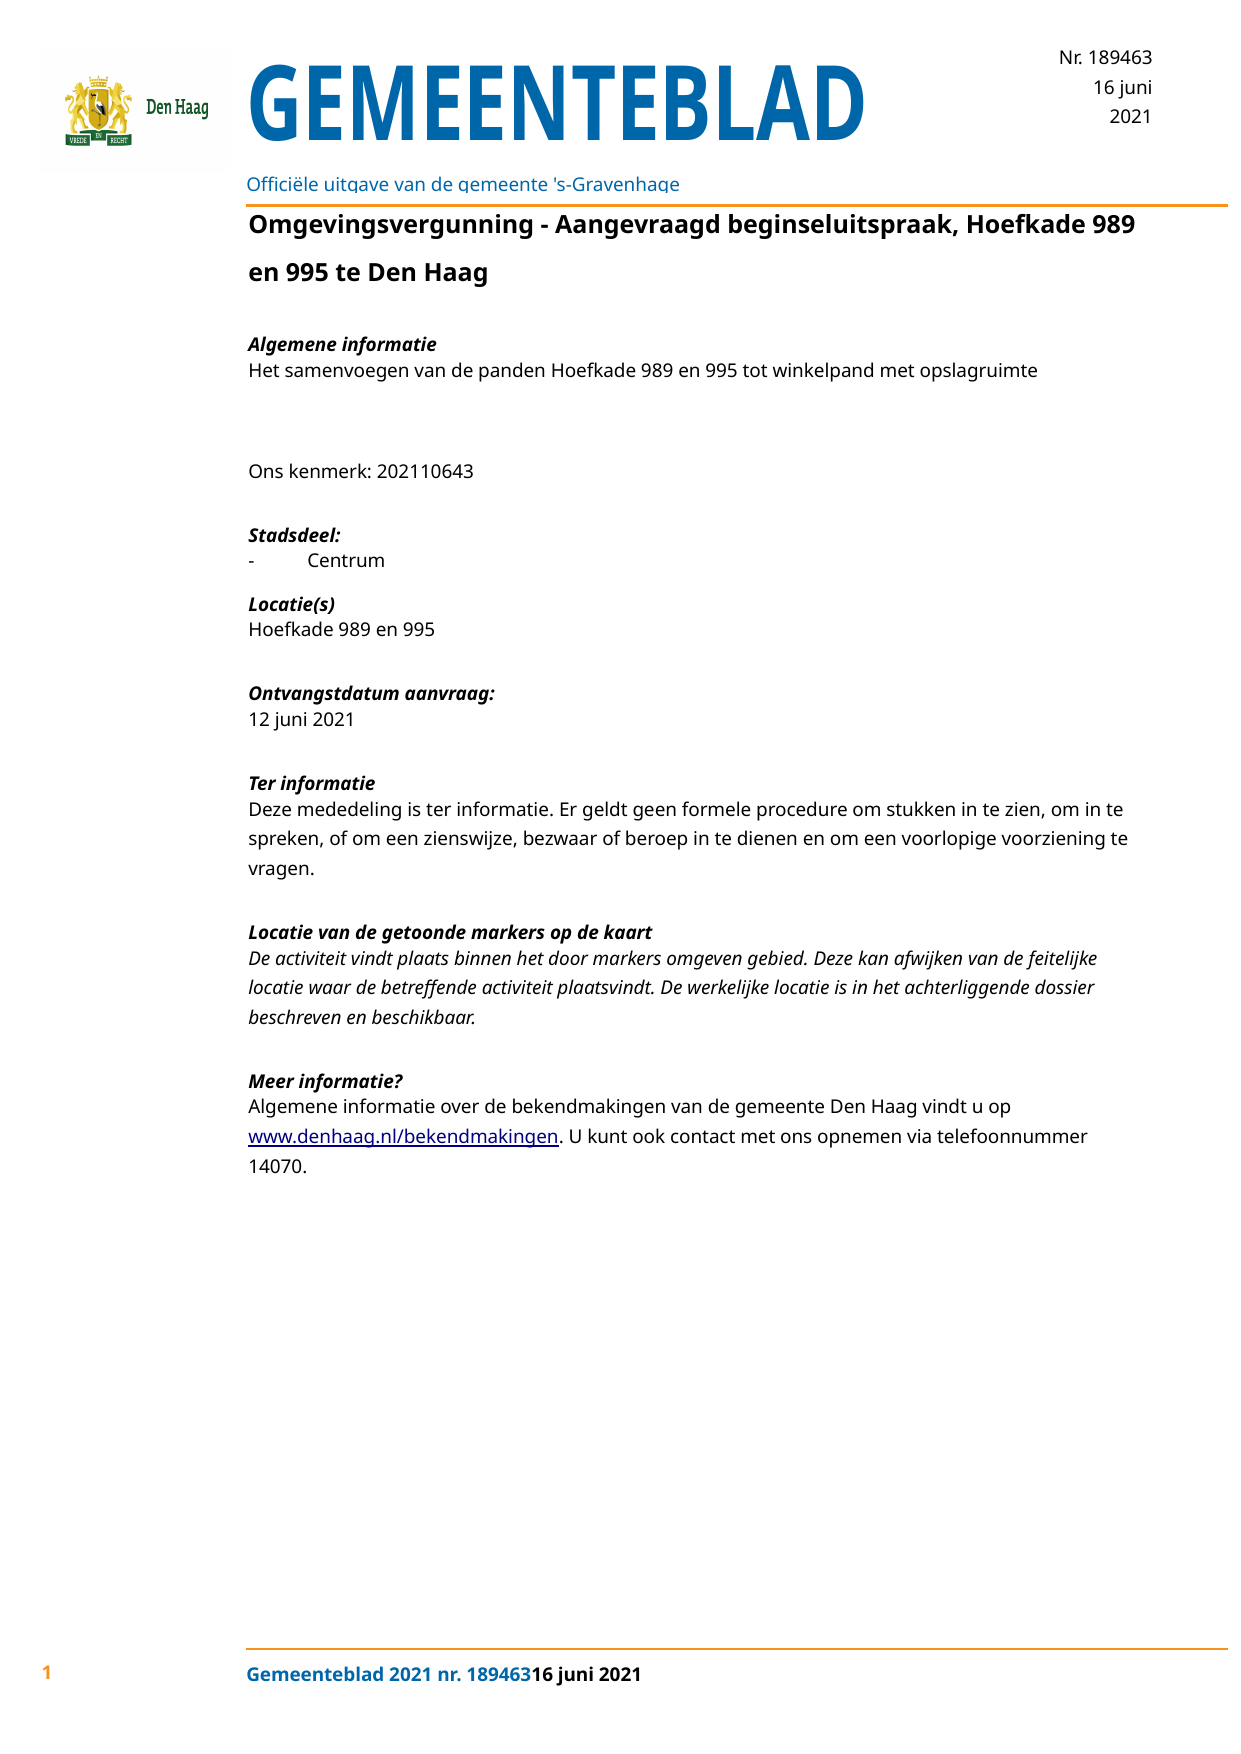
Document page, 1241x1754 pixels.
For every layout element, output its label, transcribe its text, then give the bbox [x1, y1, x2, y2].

text Ontvangstdatum aanvraag: [248, 681, 1152, 706]
text Deze mededeling is ter informatie. Er geldt geen formele procedure om stukken in te zien, om in te spreken, of om een zienswijze, bezwaar of beroep in te dienen en om een voorlopige voorziening te vragen. [248, 796, 1152, 881]
text Algemene informatie [248, 331, 1152, 357]
text Ter informatie [248, 770, 1152, 796]
text Locatie(s) [248, 591, 1152, 617]
picture [41, 47, 231, 172]
list Centrum [248, 548, 1152, 573]
text Algemene informatie over de bekendmakingen van de gemeente Den Haag vindt u op www.denhaag.nl/bekendmakingen. U kunt ook contact met ons opnemen via telefoonnummer 14070. [248, 1094, 1152, 1178]
text Hoefkade 989 en 995 [248, 617, 1152, 642]
text Stadsdeel: [248, 522, 1152, 548]
text Meer informatie? [248, 1068, 1152, 1094]
text Locatie van de getoonde markers op de kaart [248, 919, 1152, 945]
text Ons kenmerk: 202110643 [248, 458, 1152, 484]
text Het samenvoegen van de panden Hoefkade 989 en 995 tot winkelpand met opslagruimte [248, 357, 1152, 383]
text Omgevingsvergunning - Aangevraagd beginseluitspraak, Hoefkade 989 en 995 te Den Haag [248, 207, 1152, 288]
text De activiteit vindt plaats binnen het door markers omgeven gebied. Deze kan afwijken van de feitelijke locatie waar de betreffende activiteit plaatsvindt. De werkelijke locatie is in het achterliggende dossier beschreven en beschikbaar. [248, 945, 1152, 1030]
text 12 juni 2021 [248, 706, 1152, 732]
